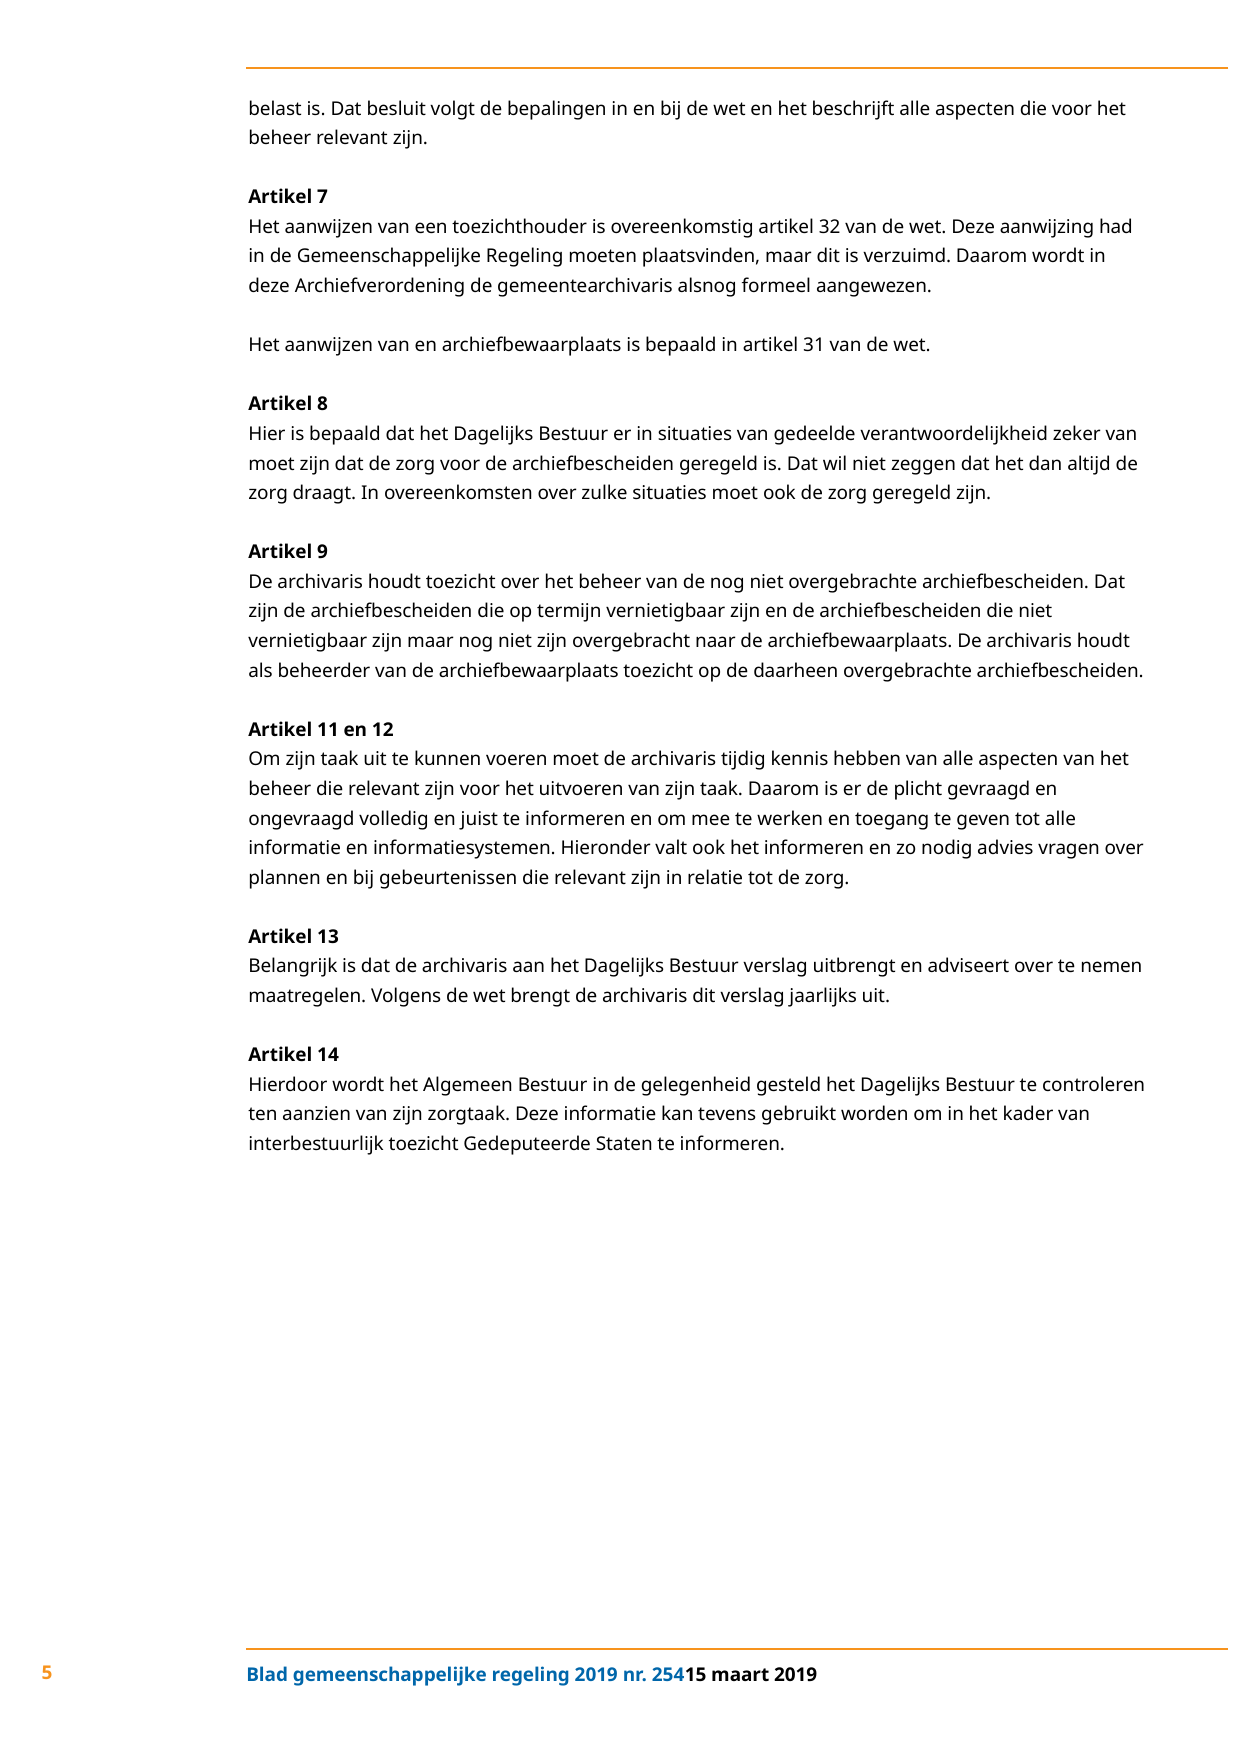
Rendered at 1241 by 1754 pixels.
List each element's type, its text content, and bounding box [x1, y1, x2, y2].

text belast is. Dat besluit volgt de bepalingen in en bij de wet en het beschrijft alle aspecten die voor het beheer relevant zijn. [248, 95, 1152, 150]
text Artikel 9 [248, 538, 1152, 564]
text De archivaris houdt toezicht over het beheer van de nog niet overgebrachte archiefbescheiden. Dat zijn de archiefbescheiden die op termijn vernietigbaar zijn en de archiefbescheiden die niet vernietigbaar zijn maar nog niet zijn overgebracht naar de archiefbewaarplaats. De archivaris houdt als beheerder van de archiefbewaarplaats toezicht op de daarheen overgebrachte archiefbescheiden. [248, 568, 1152, 683]
picture [41, 47, 231, 172]
text Het aanwijzen van een toezichthouder is overeenkomstig artikel 32 van de wet. Deze aanwijzing had in de Gemeenschappelijke Regeling moeten plaatsvinden, maar dit is verzuimd. Daarom wordt in deze Archiefverordening de gemeentearchivaris alsnog formeel aangewezen. [248, 213, 1152, 298]
text Hier is bepaald dat het Dagelijks Bestuur er in situaties van gedeelde verantwoordelijkheid zeker van moet zijn dat de zorg voor de archiefbescheiden geregeld is. Dat wil niet zeggen dat het dan altijd de zorg draagt. In overeenkomsten over zulke situaties moet ook de zorg geregeld zijn. [248, 420, 1152, 505]
text Artikel 13 [248, 923, 1152, 949]
text Artikel 14 [248, 1041, 1152, 1067]
text Artikel 8 [248, 391, 1152, 416]
text Belangrijk is dat de archivaris aan het Dagelijks Bestuur verslag uitbrengt en adviseert over te nemen maatregelen. Volgens de wet brengt de archivaris dit verslag jaarlijks uit. [248, 953, 1152, 1008]
text Artikel 7 [248, 183, 1152, 209]
text Hierdoor wordt het Algemeen Bestuur in de gelegenheid gesteld het Dagelijks Bestuur te controleren ten aanzien van zijn zorgtaak. Deze informatie kan tevens gebruikt worden om in het kader van interbestuurlijk toezicht Gedeputeerde Staten te informeren. [248, 1071, 1152, 1156]
text Het aanwijzen van en archiefbewaarplaats is bepaald in artikel 31 van de wet. [248, 331, 1152, 357]
text Om zijn taak uit te kunnen voeren moet de archivaris tijdig kennis hebben van alle aspecten van het beheer die relevant zijn voor het uitvoeren van zijn taak. Daarom is er de plicht gevraagd en ongevraagd volledig en juist te informeren en om mee te werken en toegang te geven tot alle informatie en informatiesystemen. Hieronder valt ook het informeren en zo nodig advies vragen over plannen en bij gebeurtenissen die relevant zijn in relatie tot de zorg. [248, 746, 1152, 890]
text Artikel 11 en 12 [248, 716, 1152, 742]
